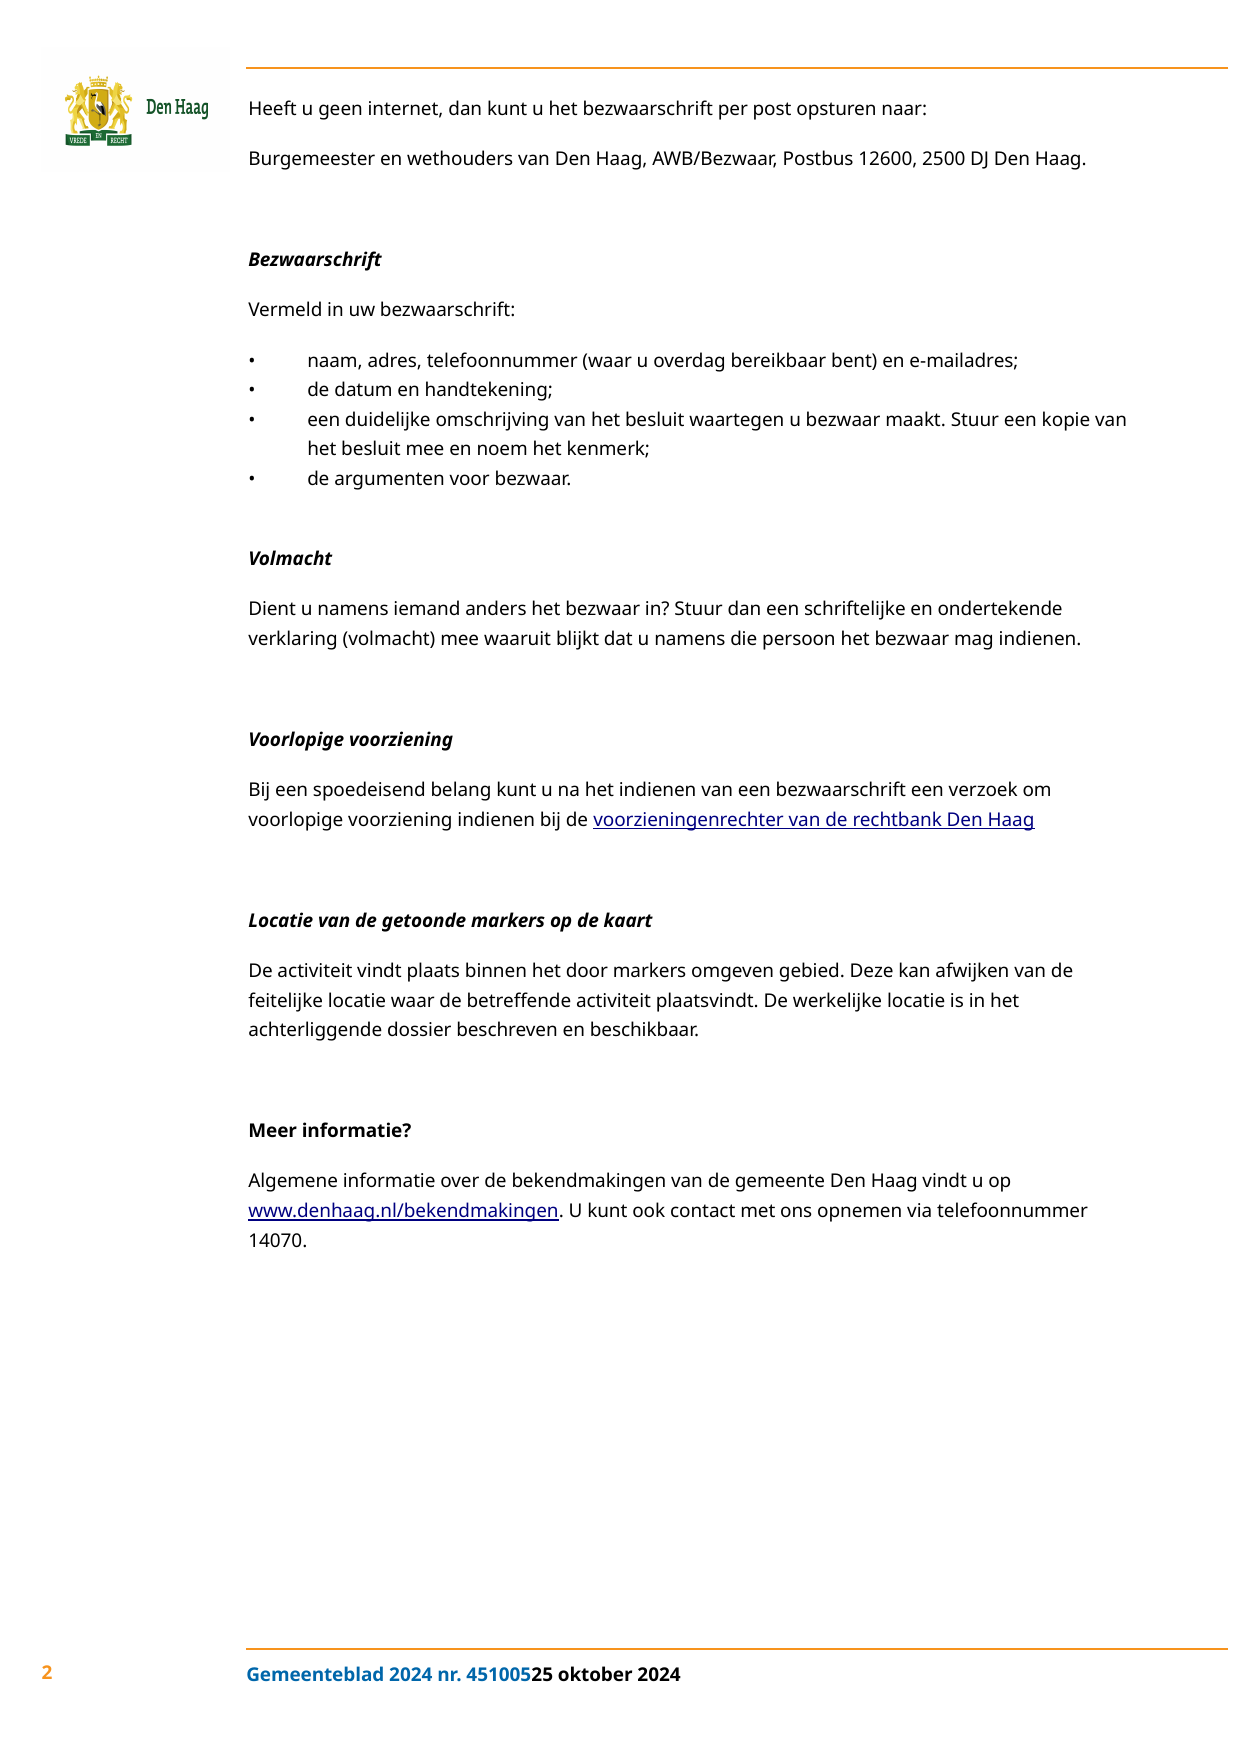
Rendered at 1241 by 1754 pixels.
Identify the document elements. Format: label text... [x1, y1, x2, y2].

text De activiteit vindt plaats binnen het door markers omgeven gebied. Deze kan afwijken van de feitelijke locatie waar de betreffende activiteit plaatsvindt. De werkelijke locatie is in het achterliggende dossier beschreven en beschikbaar. [248, 957, 1152, 1042]
list de datum en handtekening; [248, 376, 1152, 402]
text Algemene informatie over de bekendmakingen van de gemeente Den Haag vindt u op www.denhaag.nl/bekendmakingen. U kunt ook contact met ons opnemen via telefoonnummer 14070. [248, 1168, 1152, 1253]
text Meer informatie? [248, 1117, 1152, 1143]
text Vermeld in uw bezwaarschrift: [248, 296, 1152, 322]
text Bij een spoedeisend belang kunt u na het indienen van een bezwaarschrift een verzoek om voorlopige voorziening indienen bij de voorzieningenrechter van de rechtbank Den Haag [248, 776, 1152, 832]
list naam, adres, telefoonnummer (waar u overdag bereikbaar bent) en e-mailadres; [248, 347, 1152, 373]
text Dient u namens iemand anders het bezwaar in? Stuur dan een schriftelijke en ondertekende verklaring (volmacht) mee waaruit blijkt dat u namens die persoon het bezwaar mag indienen. [248, 596, 1152, 651]
list de argumenten voor bezwaar. [248, 465, 1152, 491]
list een duidelijke omschrijving van het besluit waartegen u bezwaar maakt. Stuur een kopie van het besluit mee en noem het kenmerk; [248, 406, 1152, 461]
text Volmacht [248, 545, 1152, 571]
text Burgemeester en wethouders van Den Haag, AWB/Bezwaar, Postbus 12600, 2500 DJ Den Haag. [248, 145, 1152, 171]
text Voorlopige voorziening [248, 726, 1152, 752]
text Locatie van de getoonde markers op de kaart [248, 907, 1152, 933]
text Bezwaarschrift [248, 246, 1152, 272]
text Heeft u geen internet, dan kunt u het bezwaarschrift per post opsturen naar: [248, 95, 1152, 121]
picture [41, 47, 231, 172]
